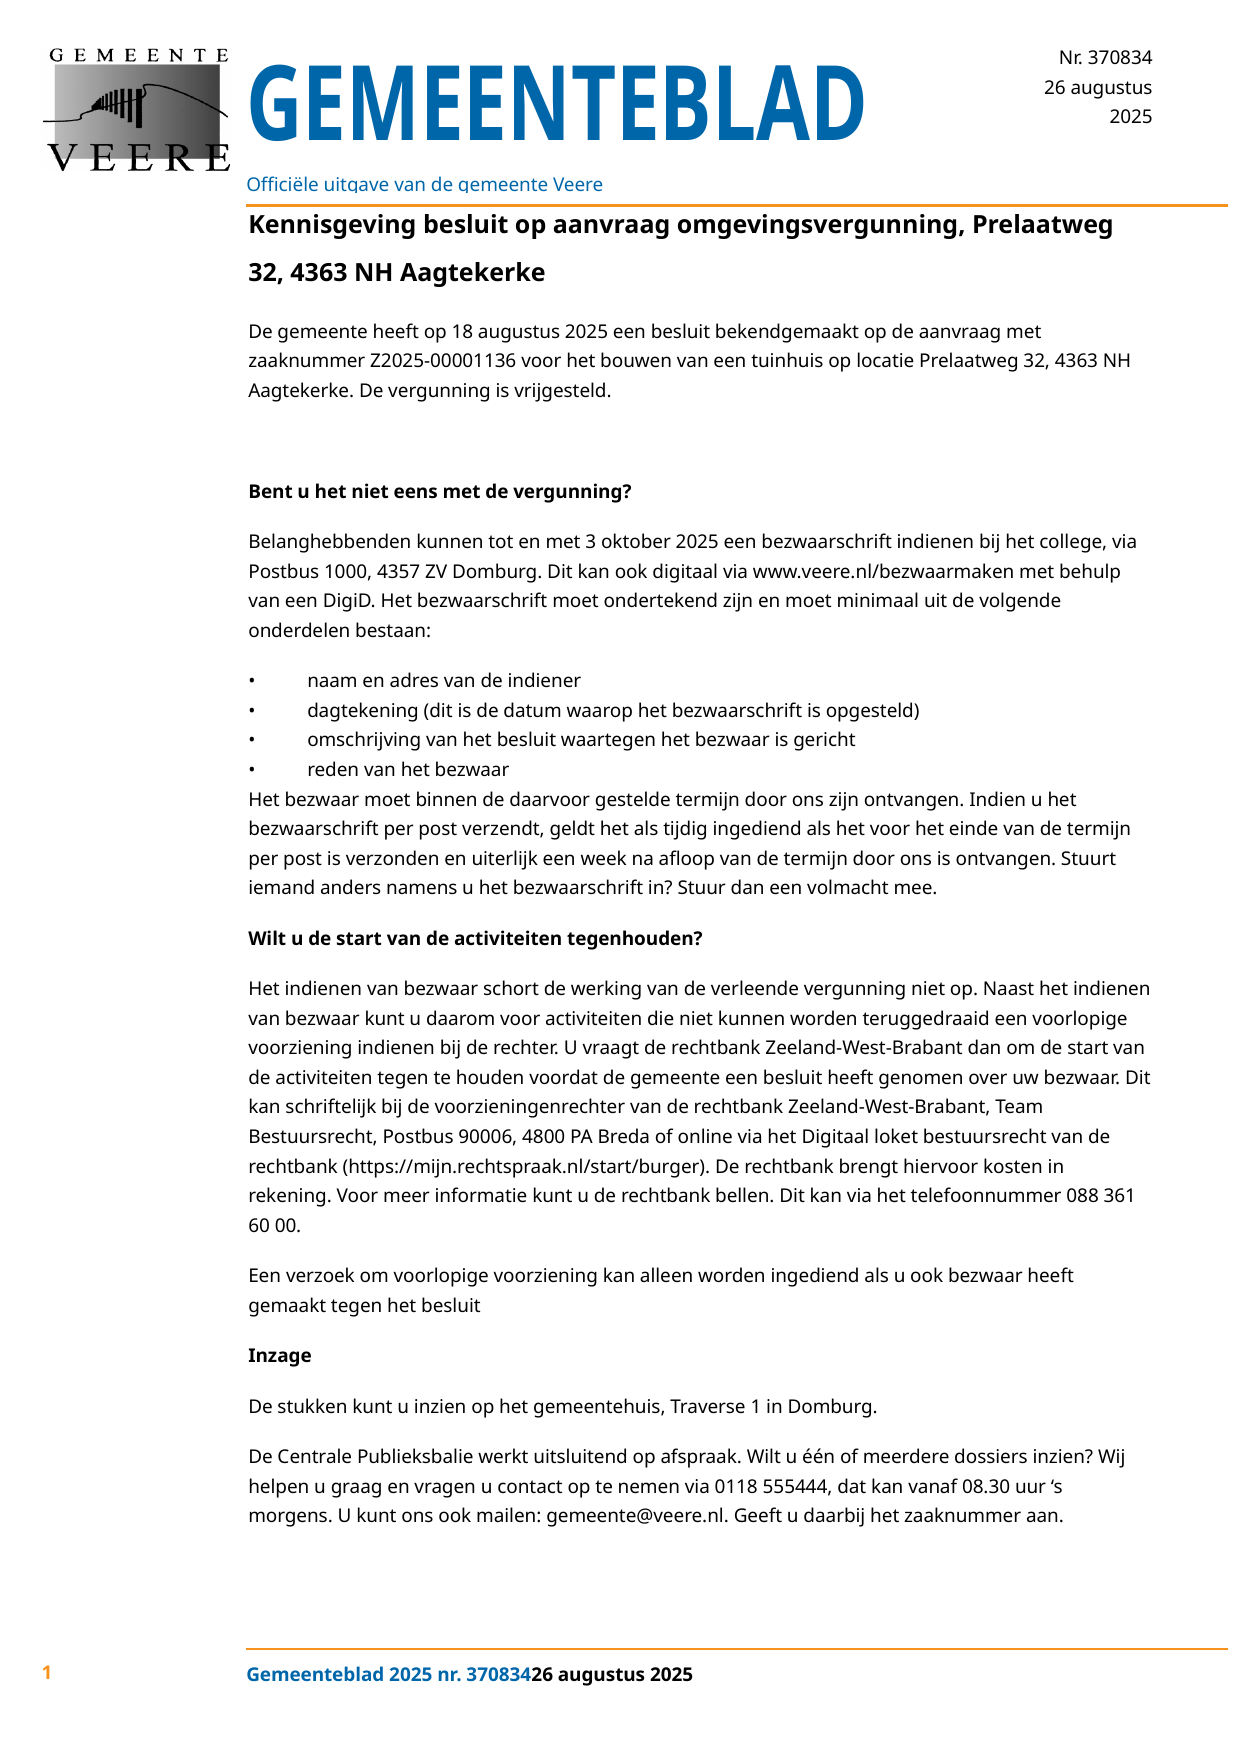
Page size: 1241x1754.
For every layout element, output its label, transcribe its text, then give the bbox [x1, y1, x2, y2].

text Wilt u de start van de activiteiten tegenhouden? [248, 925, 1152, 951]
text De gemeente heeft op 18 augustus 2025 een besluit bekendgemaakt op de aanvraag met zaaknummer Z2025-00001136 voor het bouwen van een tuinhuis op locatie Prelaatweg 32, 4363 NH Aagtekerke. De vergunning is vrijgesteld. [248, 318, 1152, 403]
text De stukken kunt u inzien op het gemeentehuis, Traverse 1 in Domburg. [248, 1393, 1152, 1419]
text Het indienen van bezwaar schort de werking van de verleende vergunning niet op. Naast het indienen van bezwaar kunt u daarom voor activiteiten die niet kunnen worden teruggedraaid een voorlopige voorziening indienen bij de rechter. U vraagt de rechtbank Zeeland-West-Brabant dan om de start van de activiteiten tegen te houden voordat de gemeente een besluit heeft genomen over uw bezwaar. Dit kan schriftelijk bij de voorzieningenrechter van de rechtbank Zeeland-West-Brabant, Team Bestuursrecht, Postbus 90006, 4800 PA Breda of online via het Digitaal loket bestuursrecht van de rechtbank (https://mijn.rechtspraak.nl/start/burger). De rechtbank brengt hiervoor kosten in rekening. Voor meer informatie kunt u de rechtbank bellen. Dit kan via het telefoonnummer 088 361 60 00. [248, 975, 1152, 1238]
text Bent u het niet eens met de vergunning? [248, 478, 1152, 504]
text Kennisgeving besluit op aanvraag omgevingsvergunning, Prelaatweg 32, 4363 NH Aagtekerke [248, 207, 1152, 288]
text Een verzoek om voorlopige voorziening kan alleen worden ingediend als u ook bezwaar heeft gemaakt tegen het besluit [248, 1262, 1152, 1318]
text De Centrale Publieksbalie werkt uitsluitend op afspraak. Wilt u één of meerdere dossiers inzien? Wij helpen u graag en vragen u contact op te nemen via 0118 555444, dat kan vanaf 08.30 uur ‘s morgens. U kunt ons ook mailen: gemeente@veere.nl. Geeft u daarbij het zaaknummer aan. [248, 1443, 1152, 1528]
text Inzage [248, 1342, 1152, 1368]
text Het bezwaar moet binnen de daarvoor gestelde termijn door ons zijn ontvangen. Indien u het bezwaarschrift per post verzendt, geldt het als tijdig ingediend als het voor het einde van de termijn per post is verzonden en uiterlijk een week na afloop van de termijn door ons is ontvangen. Stuurt iemand anders namens u het bezwaarschrift in? Stuur dan een volmacht mee. [248, 786, 1152, 900]
list reden van het bezwaar [248, 756, 1152, 782]
list omschrijving van het besluit waartegen het bezwaar is gericht [248, 727, 1152, 752]
text Belanghebbenden kunnen tot en met 3 oktober 2025 een bezwaarschrift indienen bij het college, via Postbus 1000, 4357 ZV Domburg. Dit kan ook digitaal via www.veere.nl/bezwaarmaken met behulp van een DigiD. Het bezwaarschrift moet ondertekend zijn en moet minimaal uit de volgende onderdelen bestaan: [248, 528, 1152, 643]
list dagtekening (dit is de datum waarop het bezwaarschrift is opgesteld) [248, 697, 1152, 723]
list naam en adres van de indiener [248, 667, 1152, 693]
picture [41, 47, 231, 172]
